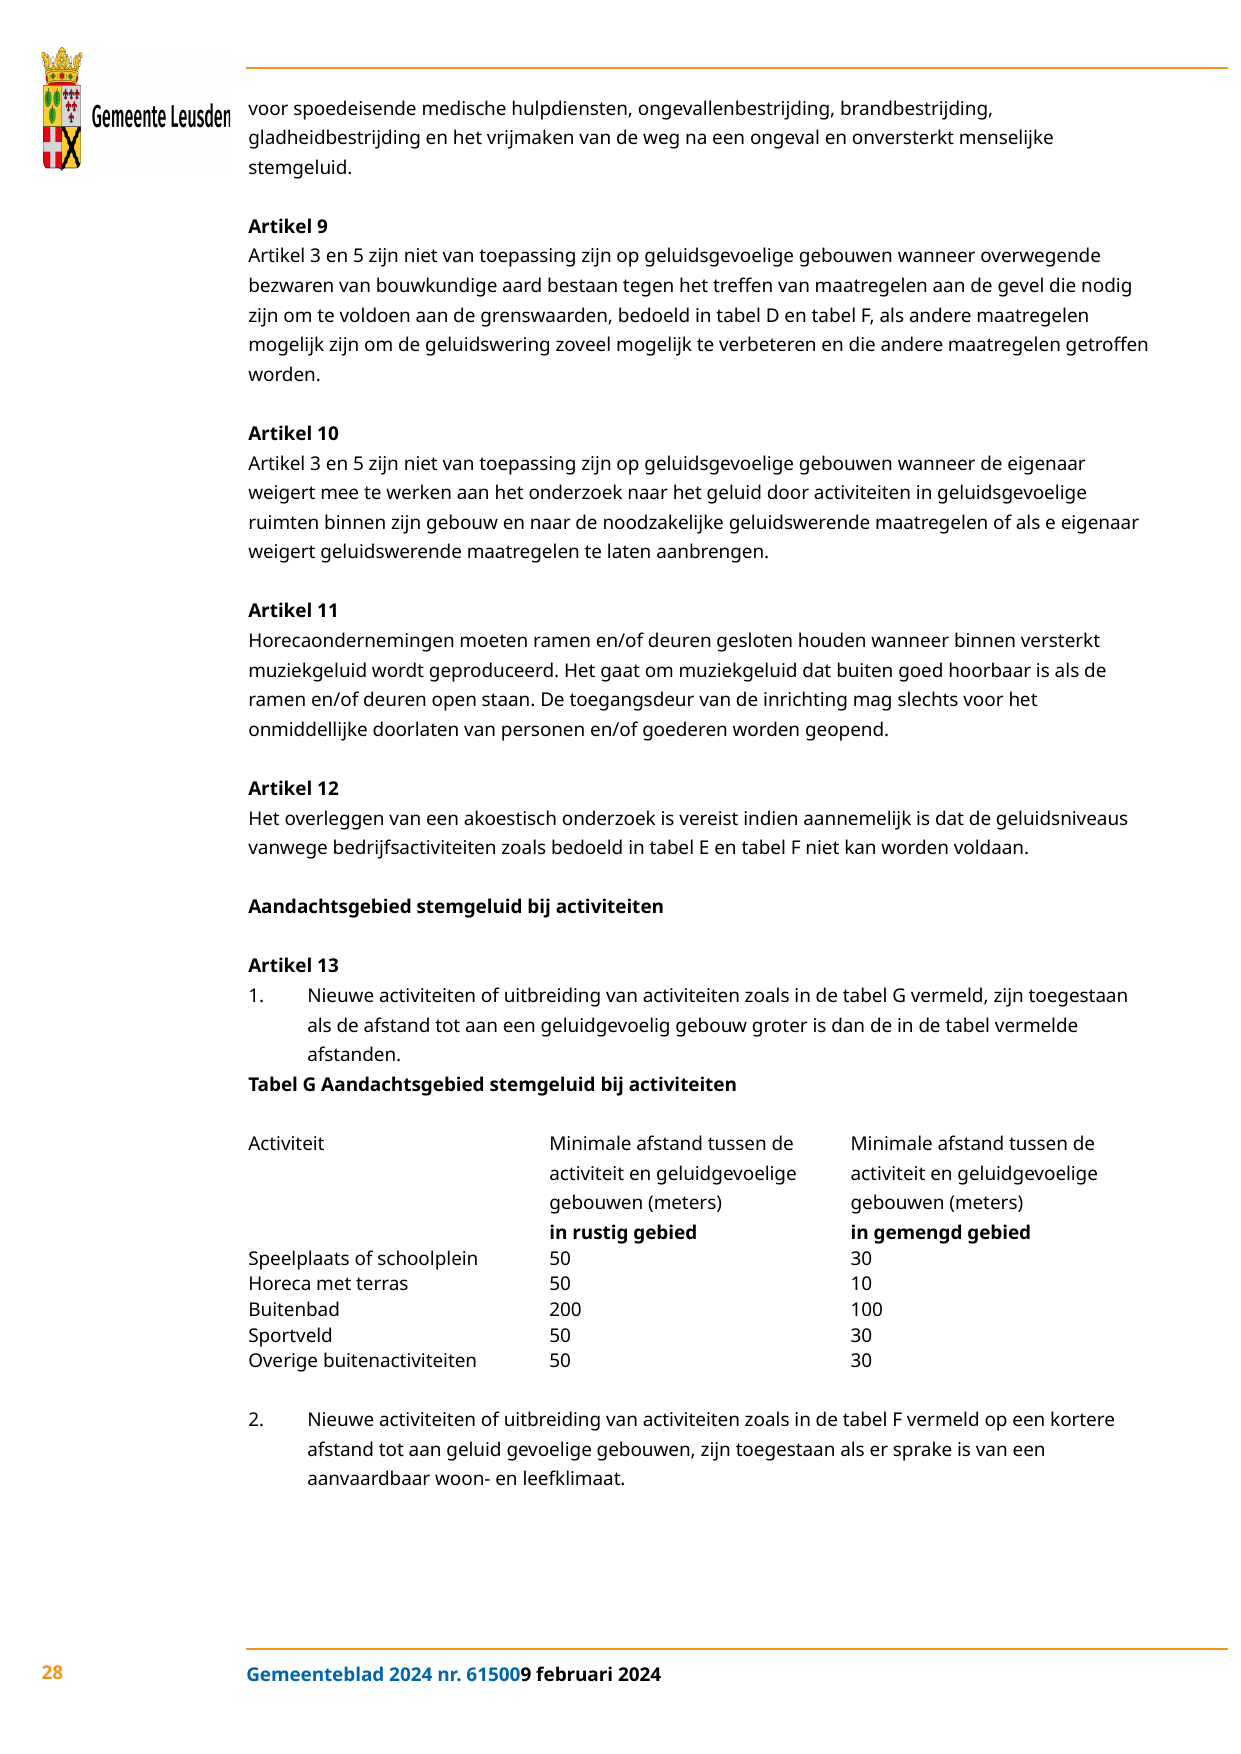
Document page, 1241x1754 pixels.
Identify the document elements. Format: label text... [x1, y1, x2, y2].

table_header Minimale afstand tussen de activiteit en geluidgevoelige gebouwen (meters) in gemengd gebied [850, 1130, 1152, 1245]
picture [41, 47, 231, 172]
text Aandachtsgebied stemgeluid bij activiteiten [248, 893, 1152, 919]
text Artikel 12 [248, 775, 1152, 801]
table_header Activiteit [248, 1130, 549, 1245]
table_cell 200 [549, 1296, 850, 1322]
table_cell Overige buitenactiviteiten [248, 1348, 549, 1373]
text Tabel G Aandachtsgebied stemgeluid bij activiteiten [248, 1071, 1152, 1097]
text Artikel 3 en 5 zijn niet van toepassing zijn op geluidsgevoelige gebouwen wanneer de eigenaar weigert mee te werken aan het onderzoek naar het geluid door activiteiten in geluidsgevoelige ruimten binnen zijn gebouw en naar de noodzakelijke geluidswerende maatregelen of als e eigenaar weigert geluidswerende maatregelen te laten aanbrengen. [248, 450, 1152, 564]
text Artikel 10 [248, 420, 1152, 446]
table_cell 100 [850, 1296, 1152, 1322]
text Horecaondernemingen moeten ramen en/of deuren gesloten houden wanneer binnen versterkt muziekgeluid wordt geproduceerd. Het gaat om muziekgeluid dat buiten goed hoorbaar is als de ramen en/of deuren open staan. De toegangsdeur van de inrichting mag slechts voor het onmiddellijke doorlaten van personen en/of goederen worden geopend. [248, 627, 1152, 742]
text Artikel 9 [248, 213, 1152, 239]
table_cell Buitenbad [248, 1296, 549, 1322]
table_cell 10 [850, 1271, 1152, 1296]
table_header Minimale afstand tussen de activiteit en geluidgevoelige gebouwen (meters) in rustig gebied [549, 1130, 850, 1245]
table_cell Speelplaats of schoolplein [248, 1245, 549, 1271]
table_cell 30 [850, 1245, 1152, 1271]
text Het overleggen van een akoestisch onderzoek is vereist indien aannemelijk is dat de geluidsniveaus vanwege bedrijfsactiviteiten zoals bedoeld in tabel E en tabel F niet kan worden voldaan. [248, 805, 1152, 860]
table_cell 50 [549, 1322, 850, 1348]
list Nieuwe activiteiten of uitbreiding van activiteiten zoals in de tabel F vermeld op een kortere afstand tot aan geluid gevoelige gebouwen, zijn toegestaan als er sprake is van een aanvaardbaar woon- en leefklimaat. [248, 1406, 1152, 1491]
table_cell 50 [549, 1271, 850, 1296]
text Artikel 13 [248, 953, 1152, 978]
text Artikel 11 [248, 598, 1152, 623]
table_cell 50 [549, 1245, 850, 1271]
table_cell 50 [549, 1348, 850, 1373]
table_cell Horeca met terras [248, 1271, 549, 1296]
text voor spoedeisende medische hulpdiensten, ongevallenbestrijding, brandbestrijding, gladheidbestrijding en het vrijmaken van de weg na een ongeval en onversterkt menselijke stemgeluid. [248, 95, 1152, 180]
table_cell 30 [850, 1322, 1152, 1348]
table_cell 30 [850, 1348, 1152, 1373]
list Nieuwe activiteiten of uitbreiding van activiteiten zoals in de tabel G vermeld, zijn toegestaan als de afstand tot aan een geluidgevoelig gebouw groter is dan de in de tabel vermelde afstanden. [248, 982, 1152, 1067]
text Artikel 3 en 5 zijn niet van toepassing zijn op geluidsgevoelige gebouwen wanneer overwegende bezwaren van bouwkundige aard bestaan tegen het treffen van maatregelen aan de gevel die nodig zijn om te voldoen aan de grenswaarden, bedoeld in tabel D en tabel F, als andere maatregelen mogelijk zijn om de geluidswering zoveel mogelijk te verbeteren en die andere maatregelen getroffen worden. [248, 243, 1152, 387]
table_cell Sportveld [248, 1322, 549, 1348]
